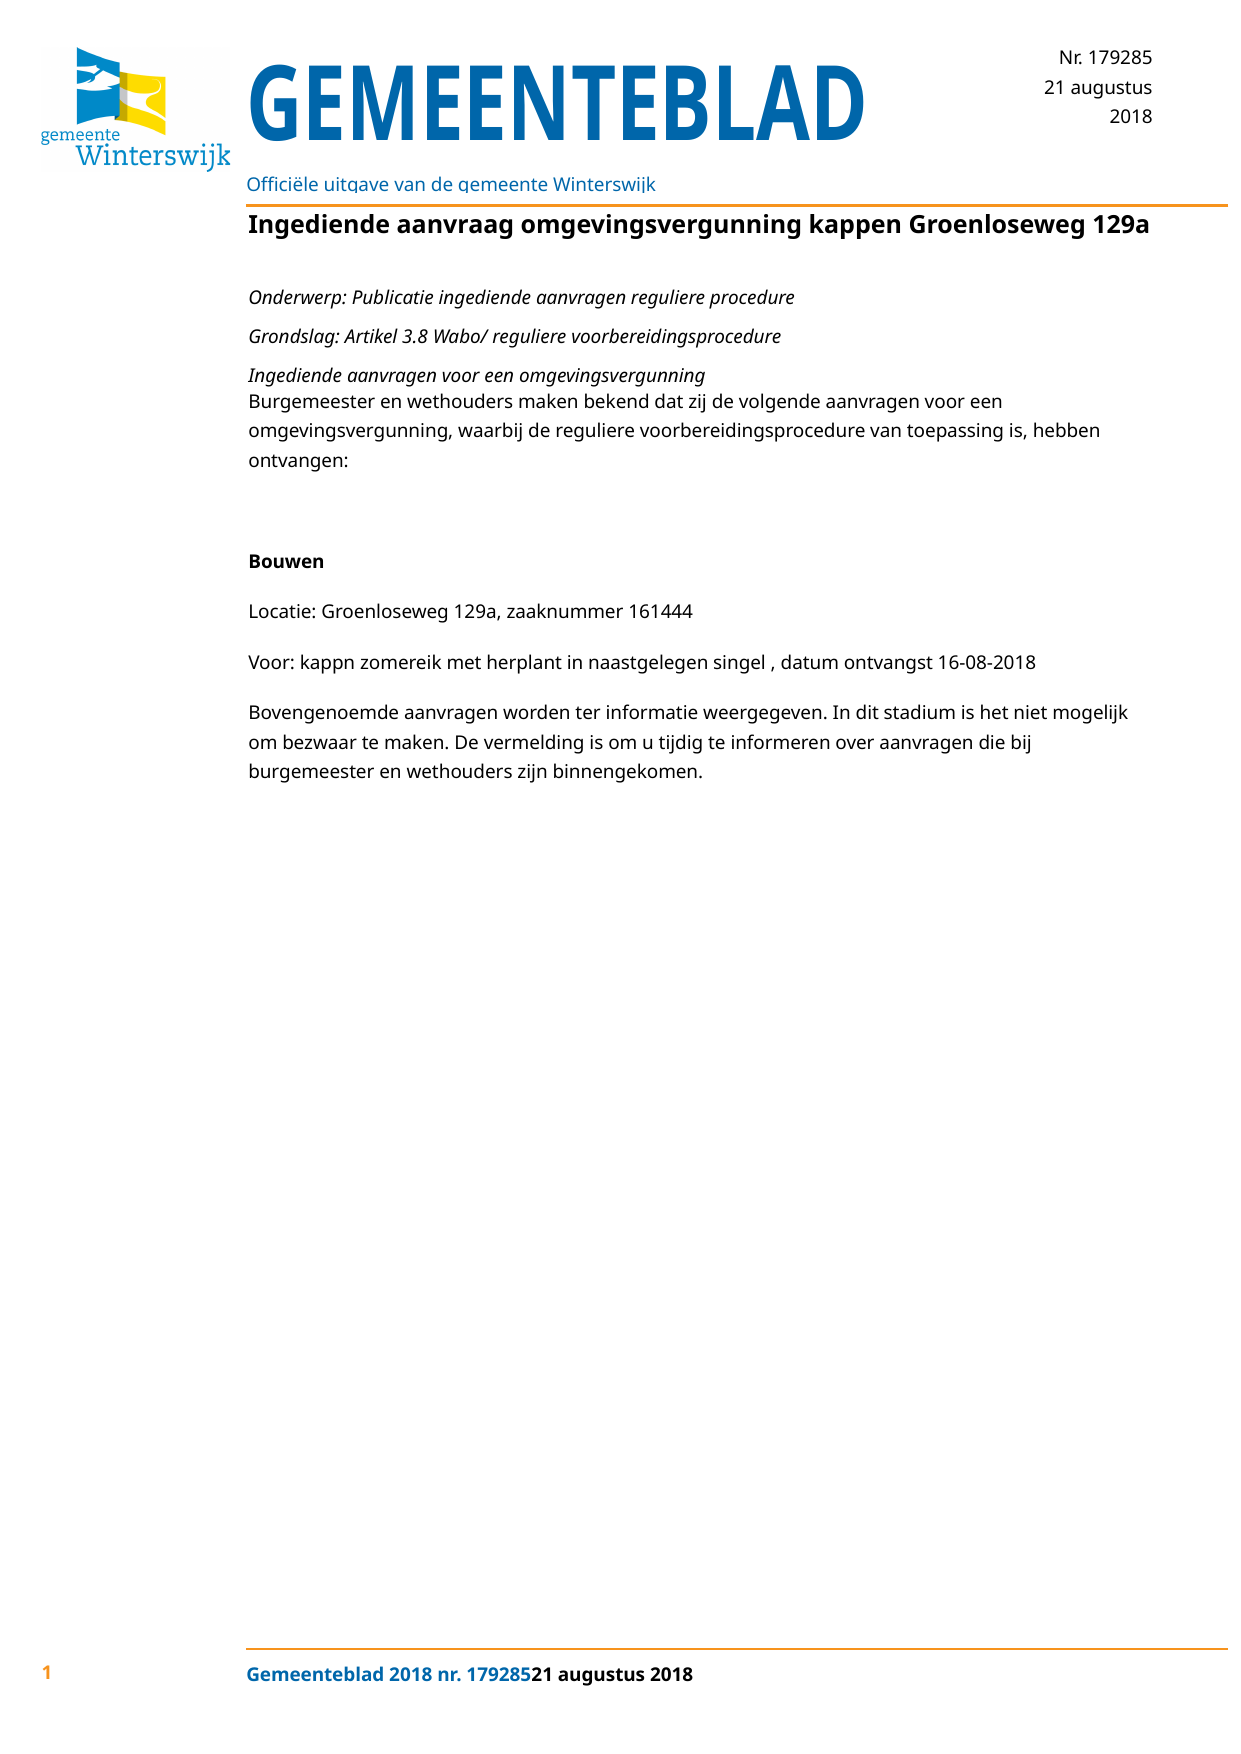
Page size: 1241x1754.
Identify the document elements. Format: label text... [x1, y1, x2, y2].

text Burgemeester en wethouders maken bekend dat zij de volgende aanvragen voor een omgevingsvergunning, waarbij de reguliere voorbereidingsprocedure van toepassing is, hebben ontvangen: [248, 388, 1152, 473]
text Voor: kappn zomereik met herplant in naastgelegen singel , datum ontvangst 16-08-2018 [248, 649, 1152, 675]
text Bouwen [248, 548, 1152, 574]
text Ingediende aanvraag omgevingsvergunning kappen Groenloseweg 129a [248, 207, 1152, 241]
picture [41, 47, 231, 172]
picture [225, 153, 231, 162]
text Onderwerp: Publicatie ingediende aanvragen reguliere procedure [248, 284, 1152, 309]
text Locatie: Groenloseweg 129a, zaaknummer 161444 [248, 598, 1152, 624]
text Ingediende aanvragen voor een omgevingsvergunning [248, 362, 1152, 388]
text Grondslag: Artikel 3.8 Wabo/ reguliere voorbereidingsprocedure [248, 323, 1152, 349]
text Bovengenoemde aanvragen worden ter informatie weergegeven. In dit stadium is het niet mogelijk om bezwaar te maken. De vermelding is om u tijdig te informeren over aanvragen die bij burgemeester en wethouders zijn binnengekomen. [248, 699, 1152, 784]
